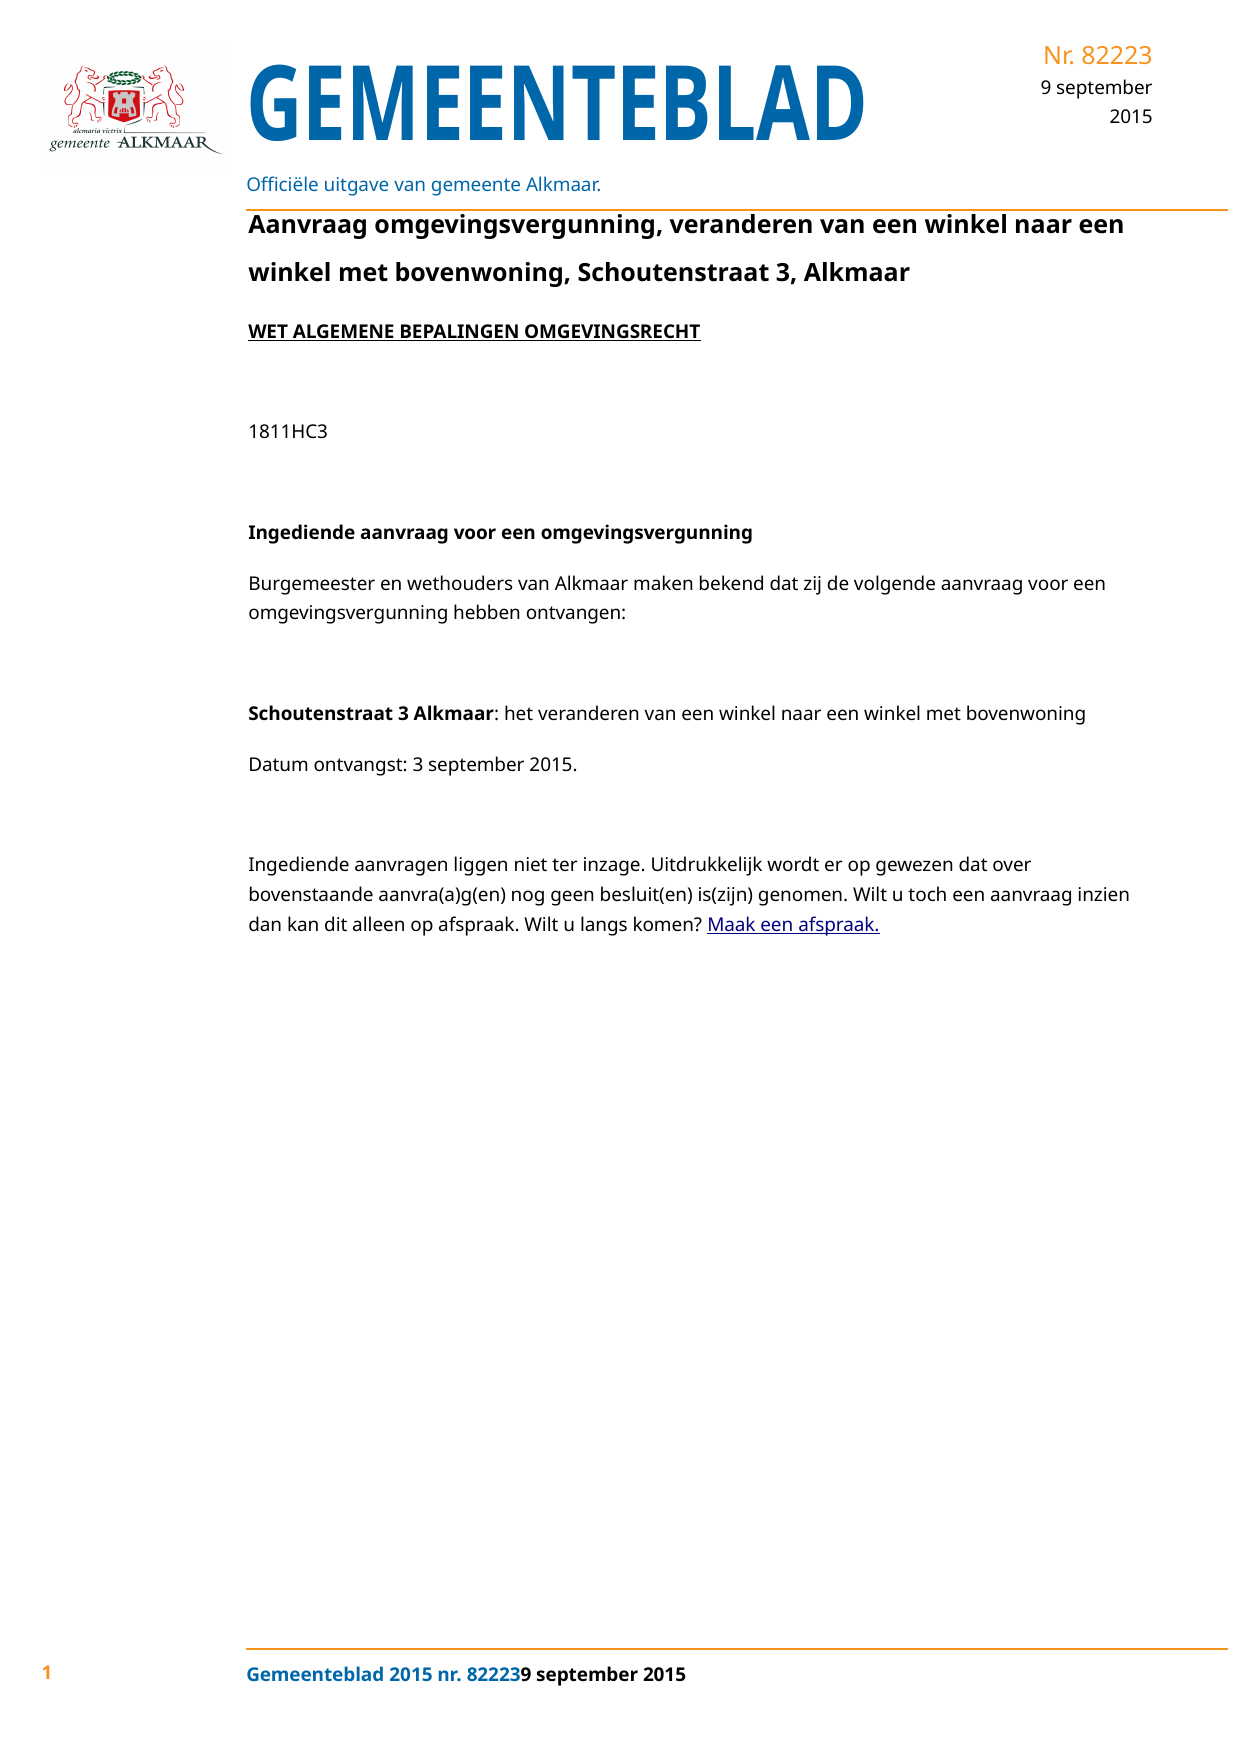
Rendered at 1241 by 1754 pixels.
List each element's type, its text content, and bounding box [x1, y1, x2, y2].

text Schoutenstraat 3 Alkmaar: het veranderen van een winkel naar een winkel met bovenwoning [248, 700, 1152, 726]
text Datum ontvangst: 3 september 2015. [248, 751, 1152, 777]
text Burgemeester en wethouders van Alkmaar maken bekend dat zij de volgende aanvraag voor een omgevingsvergunning hebben ontvangen: [248, 570, 1152, 625]
text Ingediende aanvraag voor een omgevingsvergunning [248, 519, 1152, 545]
text 1811HC3 [248, 419, 1152, 444]
text Ingediende aanvragen liggen niet ter inzage. Uitdrukkelijk wordt er op gewezen dat over bovenstaande aanvra(a)g(en) nog geen besluit(en) is(zijn) genomen. Wilt u toch een aanvraag inzien dan kan dit alleen op afspraak. Wilt u langs komen? Maak een afspraak. [248, 852, 1152, 937]
text WET ALGEMENE BEPALINGEN OMGEVINGSRECHT [248, 318, 1152, 344]
text Aanvraag omgevingsvergunning, veranderen van een winkel naar een winkel met bovenwoning, Schoutenstraat 3, Alkmaar [248, 211, 1152, 288]
picture [41, 47, 231, 172]
